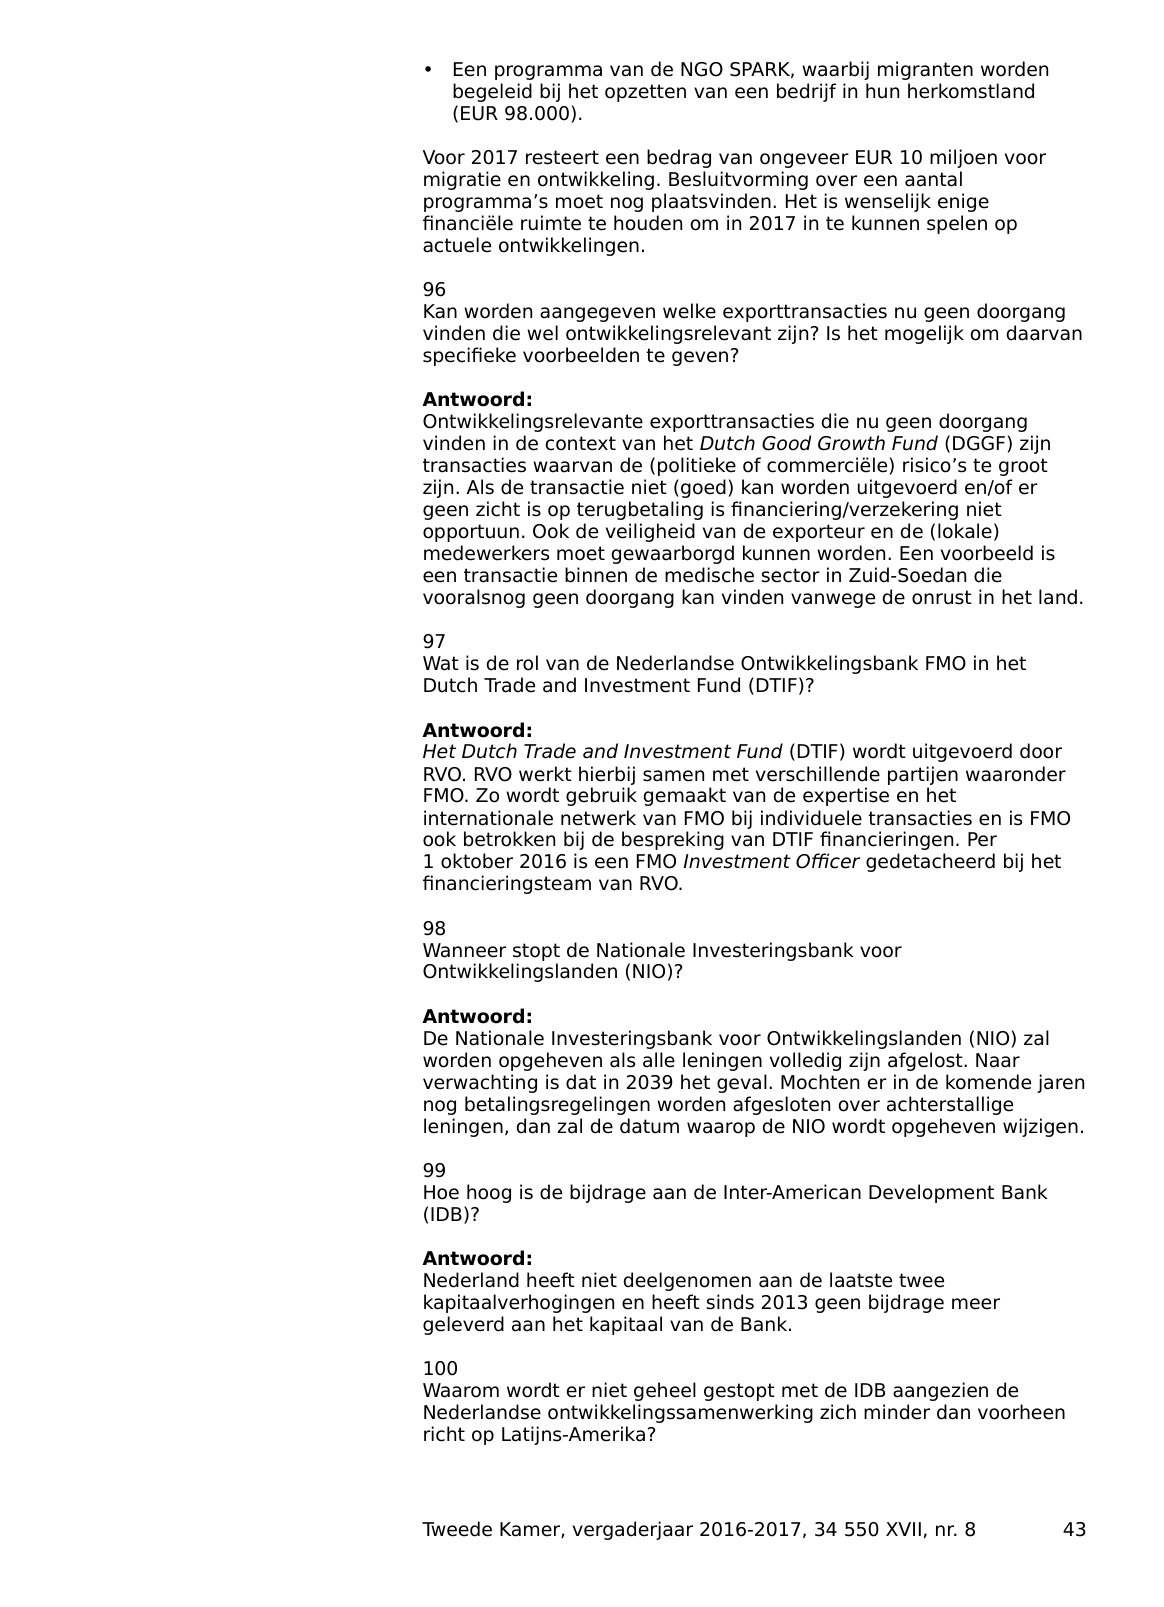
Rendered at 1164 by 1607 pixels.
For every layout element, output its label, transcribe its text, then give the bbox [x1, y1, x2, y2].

text Ontwikkelingsrelevante exporttransacties die nu geen doorgang vinden in de context van het Dutch Good Growth Fund (DGGF) zijn transacties waarvan de (politieke of commerciële) risico’s te groot zijn. Als de transactie niet (goed) kan worden uitgevoerd en/of er geen zicht is op terugbetaling is financiering/verzekering niet opportuun. Ook de veiligheid van de exporteur en de (lokale) medewerkers moet gewaarborgd kunnen worden. Een voorbeeld is een transactie binnen de medische sector in Zuid-Soedan die vooralsnog geen doorgang kan vinden vanwege de onrust in het land. [422, 411, 1087, 609]
text • Een programma van de NGO SPARK, waarbij migranten worden begeleid bij het opzetten van een bedrijf in hun herkomstland (EUR 98.000). [422, 59, 1087, 125]
text Kan worden aangegeven welke exporttransacties nu geen doorgang vinden die wel ontwikkelingsrelevant zijn? Is het mogelijk om daarvan specifieke voorbeelden te geven? [422, 301, 1087, 367]
text Wat is de rol van de Nederlandse Ontwikkelingsbank FMO in het Dutch Trade and Investment Fund (DTIF)? [422, 653, 1087, 697]
text Antwoord: [422, 1006, 1087, 1028]
text Wanneer stopt de Nationale Investeringsbank voor Ontwikkelingslanden (NIO)? [422, 939, 1087, 983]
text De Nationale Investeringsbank voor Ontwikkelingslanden (NIO) zal worden opgeheven als alle leningen volledig zijn afgelost. Naar verwachting is dat in 2039 het geval. Mochten er in de komende jaren nog betalingsregelingen worden afgesloten over achterstallige leningen, dan zal de datum waarop de NIO wordt opgeheven wijzigen. [422, 1028, 1087, 1137]
text Het Dutch Trade and Investment Fund (DTIF) wordt uitgevoerd door RVO. RVO werkt hierbij samen met verschillende partijen waaronder FMO. Zo wordt gebruik gemaakt van de expertise en het internationale netwerk van FMO bij individuele transacties en is FMO ook betrokken bij de bespreking van DTIF financieringen. Per 1 oktober 2016 is een FMO Investment Officer gedetacheerd bij het financieringsteam van RVO. [422, 741, 1087, 895]
text 99 [422, 1160, 1087, 1182]
text Waarom wordt er niet geheel gestopt met de IDB aangezien de Nederlandse ontwikkelingssamenwerking zich minder dan voorheen richt op Latijns-Amerika? [422, 1380, 1087, 1446]
text Antwoord: [422, 389, 1087, 411]
text Antwoord: [422, 719, 1087, 741]
text Nederland heeft niet deelgenomen aan de laatste twee kapitaalverhogingen en heeft sinds 2013 geen bijdrage meer geleverd aan het kapitaal van de Bank. [422, 1270, 1087, 1336]
text Hoe hoog is de bijdrage aan de Inter-American Development Bank (IDB)? [422, 1182, 1087, 1226]
text 98 [422, 917, 1087, 939]
text 97 [422, 631, 1087, 653]
text 96 [422, 279, 1087, 301]
text Voor 2017 resteert een bedrag van ongeveer EUR 10 miljoen voor migratie en ontwikkeling. Besluitvorming over een aantal programma’s moet nog plaatsvinden. Het is wenselijk enige financiële ruimte te houden om in 2017 in te kunnen spelen op actuele ontwikkelingen. [422, 147, 1087, 257]
text 100 [422, 1358, 1087, 1380]
text Antwoord: [422, 1248, 1087, 1270]
